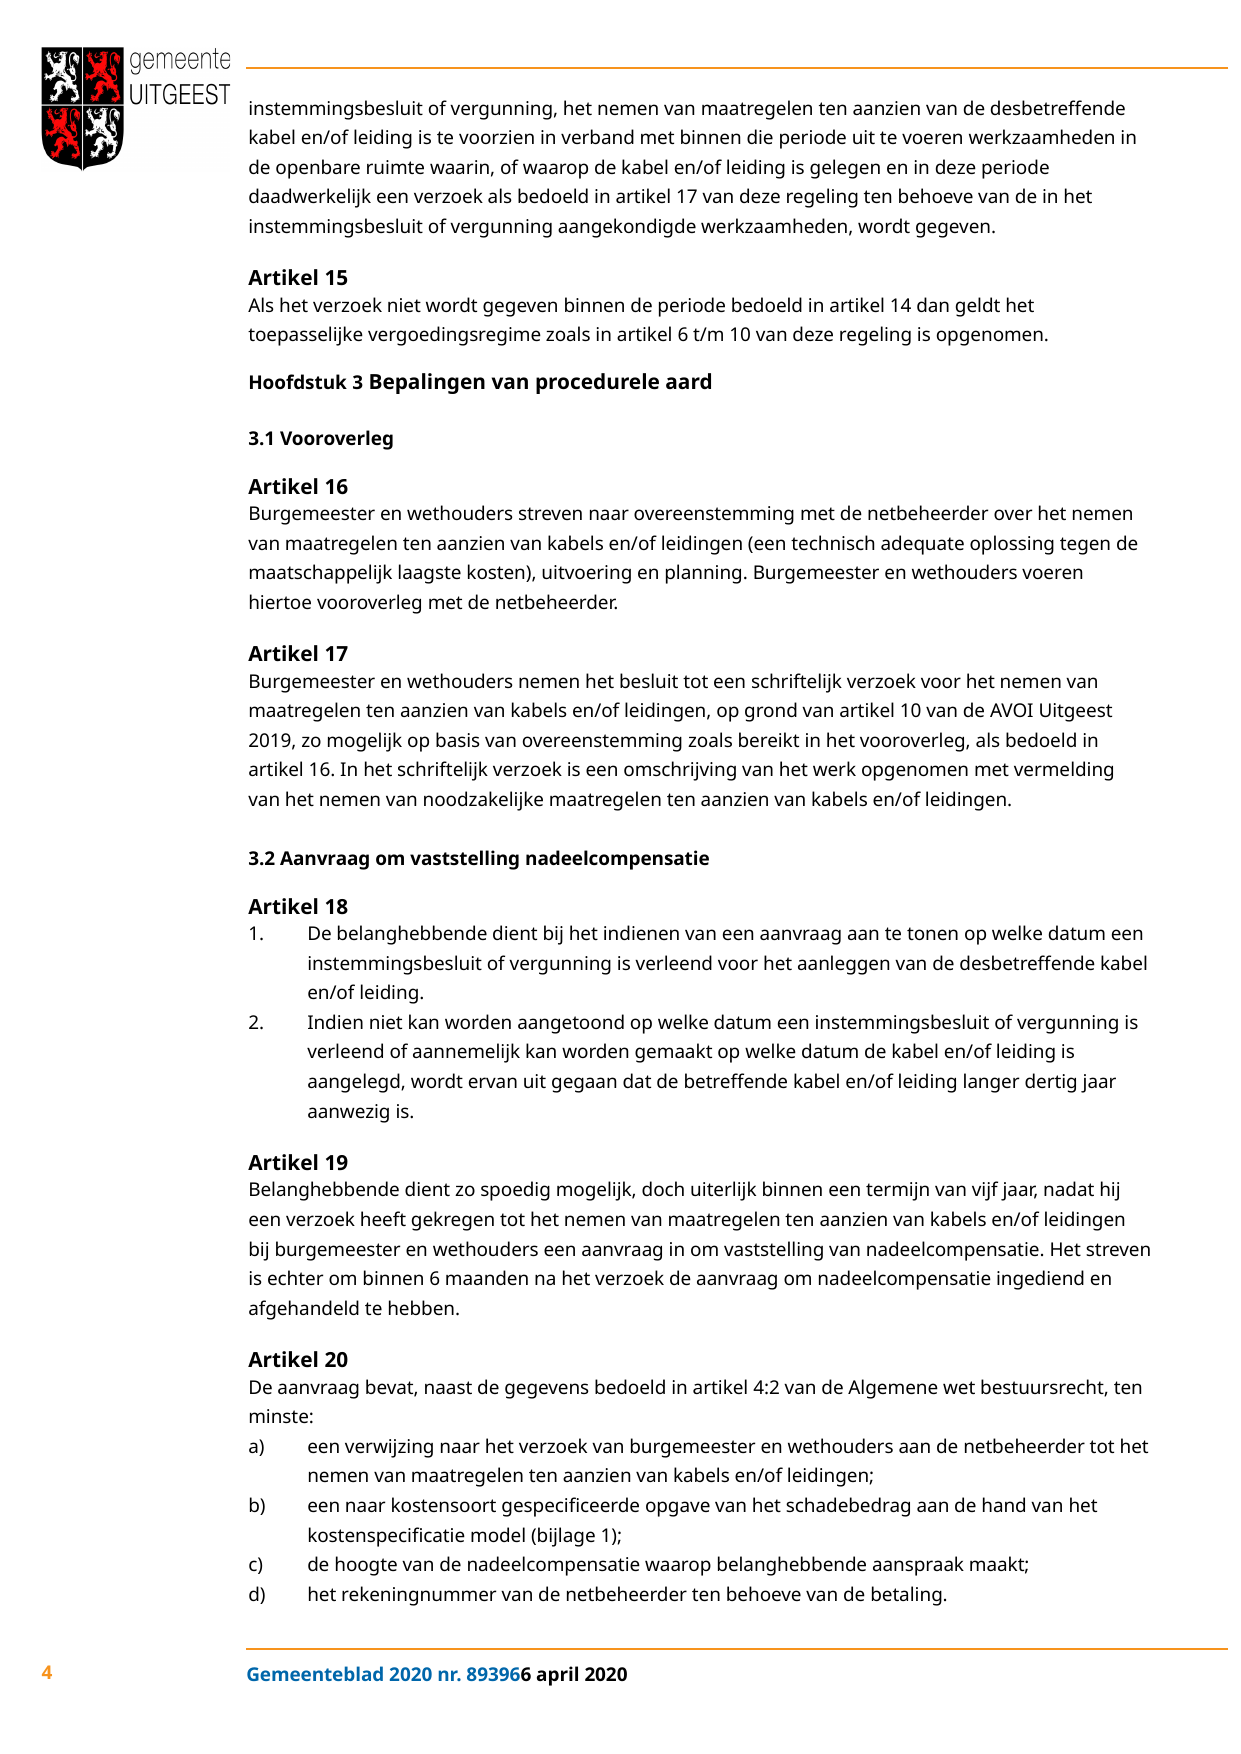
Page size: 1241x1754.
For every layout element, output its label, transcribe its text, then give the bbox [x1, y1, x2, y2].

text Artikel 20 [248, 1345, 1152, 1374]
list de hoogte van de nadeelcompensatie waarop belanghebbende aanspraak maakt; [248, 1551, 1152, 1577]
list De belanghebbende dient bij het indienen van een aanvraag aan te tonen op welke datum een instemmingsbesluit of vergunning is verleend voor het aanleggen van de desbetreffende kabel en/of leiding. [248, 920, 1152, 1005]
list Indien niet kan worden aangetoond op welke datum een instemmingsbesluit of vergunning is verleend of aannemelijk kan worden gemaakt op welke datum de kabel en/of leiding is aangelegd, wordt ervan uit gegaan dat de betreffende kabel en/of leiding langer dertig jaar aanwezig is. [248, 1009, 1152, 1123]
text Als het verzoek niet wordt gegeven binnen de periode bedoeld in artikel 14 dan geldt het toepasselijke vergoedingsregime zoals in artikel 6 t/m 10 van deze regeling is opgenomen. [248, 292, 1152, 347]
list het rekeningnummer van de netbeheerder ten behoeve van de betaling. [248, 1581, 1152, 1607]
text Burgemeester en wethouders streven naar overeenstemming met de netbeheerder over het nemen van maatregelen ten aanzien van kabels en/of leidingen (een technisch adequate oplossing tegen de maatschappelijk laagste kosten), uitvoering en planning. Burgemeester en wethouders voeren hiertoe vooroverleg met de netbeheerder. [248, 500, 1152, 615]
text Artikel 15 [248, 263, 1152, 292]
text De aanvraag bevat, naast de gegevens bedoeld in artikel 4:2 van de Algemene wet bestuursrecht, ten minste: [248, 1374, 1152, 1429]
text 3.2 Aanvraag om vaststelling nadeelcompensatie [248, 845, 1152, 871]
list een verwijzing naar het verzoek van burgemeester en wethouders aan de netbeheerder tot het nemen van maatregelen ten aanzien van kabels en/of leidingen; [248, 1433, 1152, 1488]
text 3.1 Vooroverleg [248, 425, 1152, 451]
text Burgemeester en wethouders nemen het besluit tot een schriftelijk verzoek voor het nemen van maatregelen ten aanzien van kabels en/of leidingen, op grond van artikel 10 van de AVOI Uitgeest 2019, zo mogelijk op basis van overeenstemming zoals bereikt in het vooroverleg, als bedoeld in artikel 16. In het schriftelijk verzoek is een omschrijving van het werk opgenomen met vermelding van het nemen van noodzakelijke maatregelen ten aanzien van kabels en/of leidingen. [248, 668, 1152, 812]
text Hoofdstuk 3 Bepalingen van procedurele aard [248, 367, 1152, 396]
text Artikel 18 [248, 892, 1152, 920]
text Belanghebbende dient zo spoedig mogelijk, doch uiterlijk binnen een termijn van vijf jaar, nadat hij een verzoek heeft gekregen tot het nemen van maatregelen ten aanzien van kabels en/of leidingen bij burgemeester en wethouders een aanvraag in om vaststelling van nadeelcompensatie. Het streven is echter om binnen 6 maanden na het verzoek de aanvraag om nadeelcompensatie ingediend en afgehandeld te hebben. [248, 1177, 1152, 1321]
text Artikel 17 [248, 639, 1152, 668]
list een naar kostensoort gespecificeerde opgave van het schadebedrag aan de hand van het kostenspecificatie model (bijlage 1); [248, 1492, 1152, 1547]
text instemmingsbesluit of vergunning, het nemen van maatregelen ten aanzien van de desbetreffende kabel en/of leiding is te voorzien in verband met binnen die periode uit te voeren werkzaamheden in de openbare ruimte waarin, of waarop de kabel en/of leiding is gelegen en in deze periode daadwerkelijk een verzoek als bedoeld in artikel 17 van deze regeling ten behoeve van de in het instemmingsbesluit of vergunning aangekondigde werkzaamheden, wordt gegeven. [248, 95, 1152, 239]
text Artikel 19 [248, 1148, 1152, 1177]
text Artikel 16 [248, 472, 1152, 500]
picture [41, 47, 231, 172]
